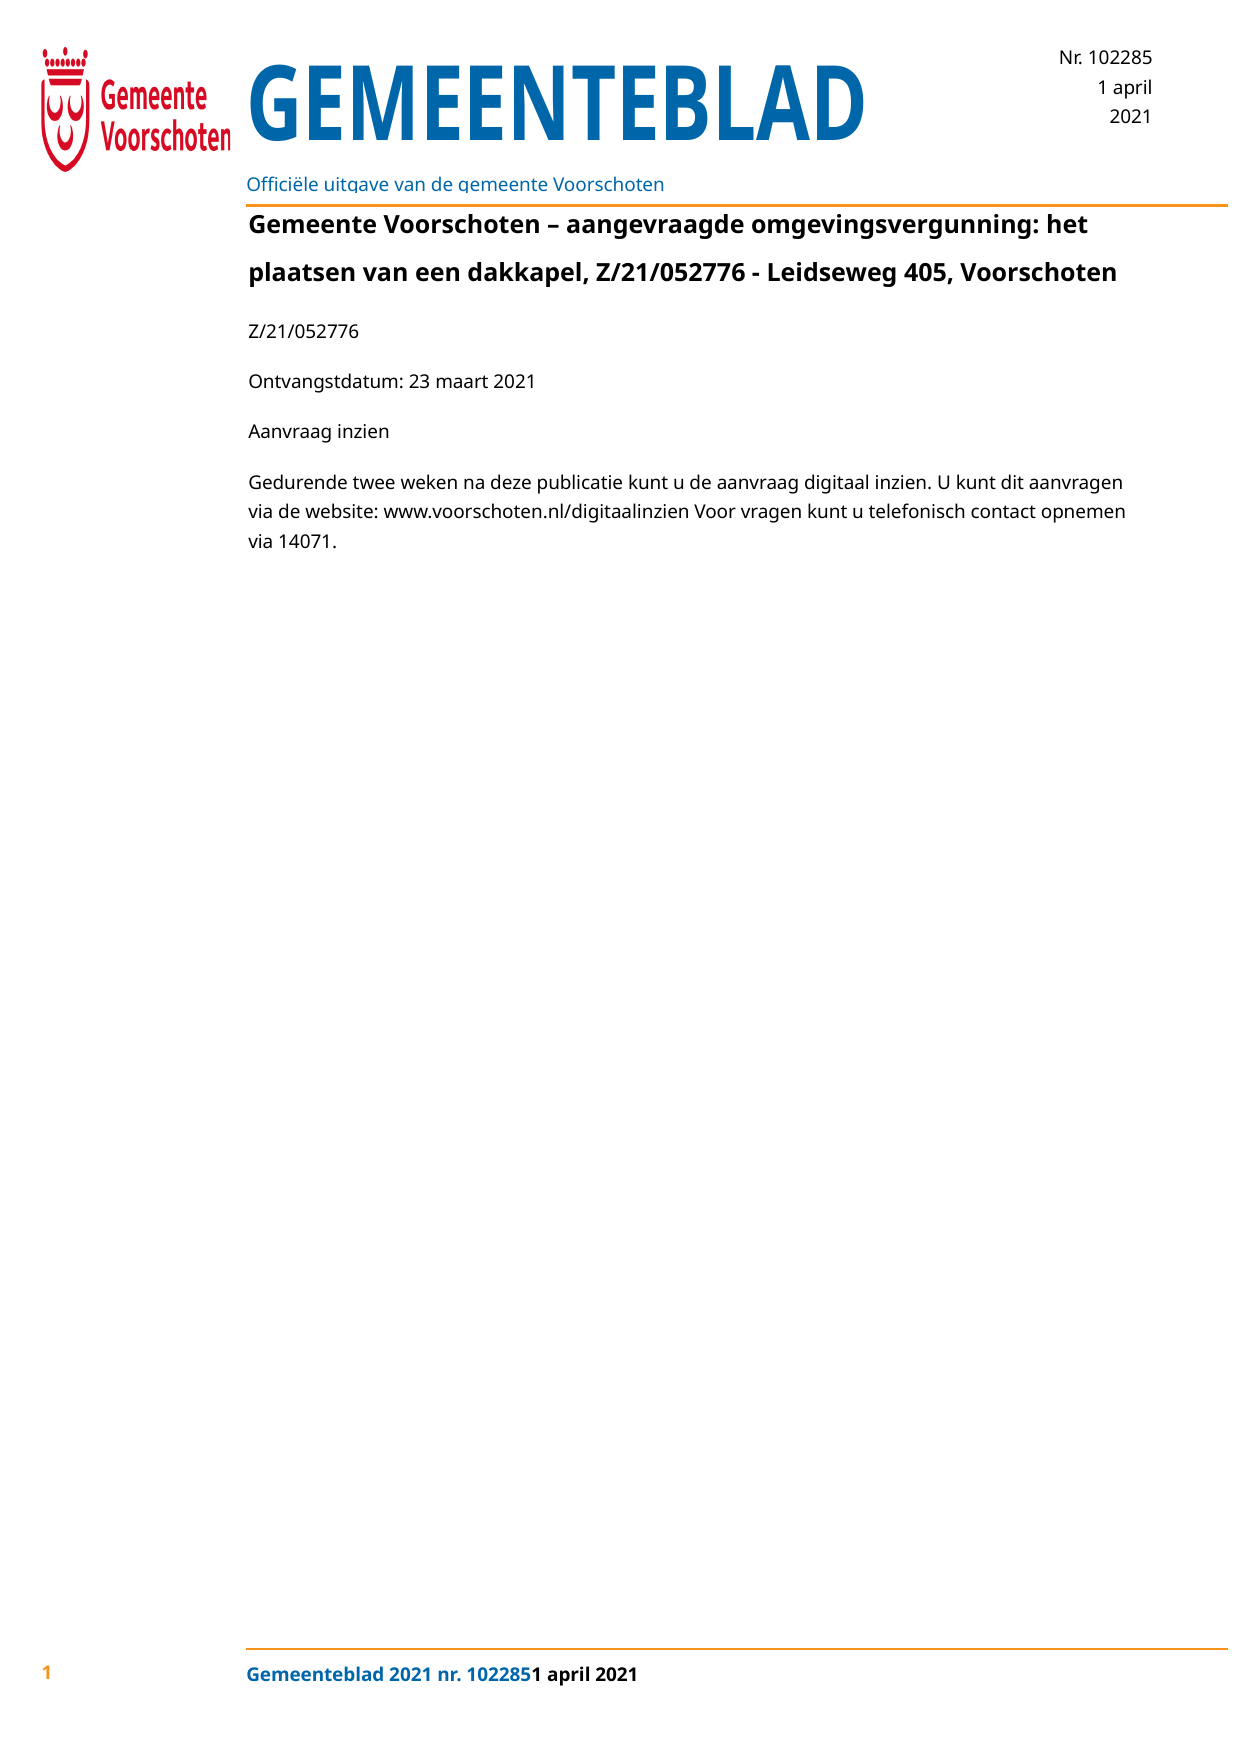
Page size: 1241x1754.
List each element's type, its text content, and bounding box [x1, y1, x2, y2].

text Gemeente Voorschoten – aangevraagde omgevingsvergunning: het plaatsen van een dakkapel, Z/21/052776 - Leidseweg 405, Voorschoten [248, 207, 1152, 288]
text Aanvraag inzien [248, 419, 1152, 444]
text Ontvangstdatum: 23 maart 2021 [248, 368, 1152, 394]
text Z/21/052776 [248, 318, 1152, 344]
text Gedurende twee weken na deze publicatie kunt u de aanvraag digitaal inzien. U kunt dit aanvragen via de website: www.voorschoten.nl/digitaalinzien Voor vragen kunt u telefonisch contact opnemen via 14071. [248, 469, 1152, 554]
picture [41, 47, 231, 172]
